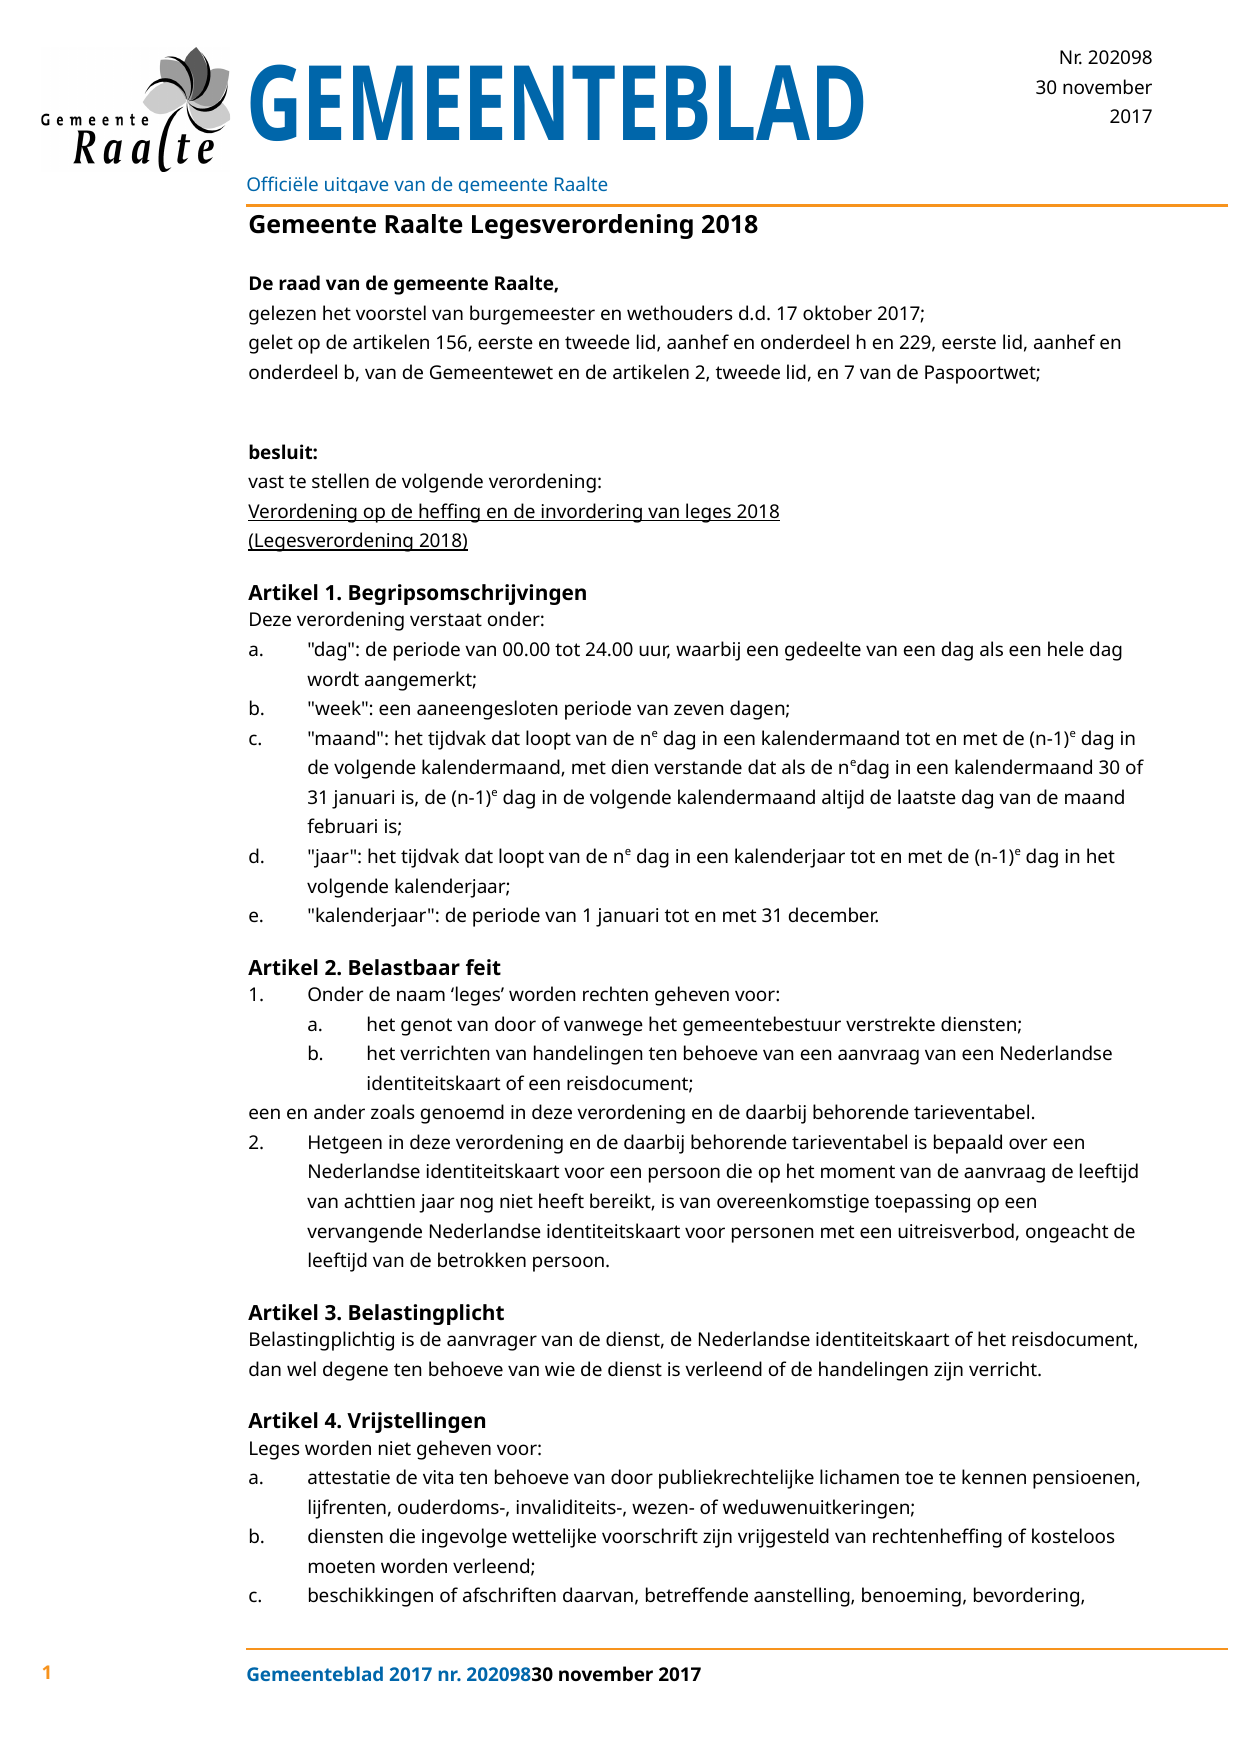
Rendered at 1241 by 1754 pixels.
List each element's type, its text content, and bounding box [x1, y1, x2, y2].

list het verrichten van handelingen ten behoeve van een aanvraag van een Nederlandse identiteitskaart of een reisdocument; [307, 1040, 1152, 1096]
text Artikel 1. Begripsomschrijvingen [248, 578, 1152, 607]
text Artikel 3. Belastingplicht [248, 1298, 1152, 1326]
text gelet op de artikelen 156, eerste en tweede lid, aanhef en onderdeel h en 229, eerste lid, aanhef en onderdeel b, van de Gemeentewet en de artikelen 2, tweede lid, en 7 van de Paspoortwet; [248, 329, 1152, 385]
list beschikkingen of afschriften daarvan, betreffende aanstelling, benoeming, bevordering, [248, 1583, 1152, 1608]
text Gemeente Raalte Legesverordening 2018 [248, 207, 1152, 241]
text Belastingplichtig is de aanvrager van de dienst, de Nederlandse identiteitskaart of het reisdocument, dan wel degene ten behoeve van wie de dienst is verleend of de handelingen zijn verricht. [248, 1326, 1152, 1382]
text een en ander zoals genoemd in deze verordening en de daarbij behorende tarieventabel. [248, 1099, 1152, 1125]
list "maand": het tijdvak dat loopt van de ne dag in een kalendermaand tot en met de (n-1)e dag in de volgende kalendermaand, met dien verstande dat als de nedag in een kalendermaand 30 of 31 januari is, de (n-1)e dag in de volgende kalendermaand altijd de laatste dag van de maand februari is; [248, 725, 1152, 839]
text Artikel 2. Belastbaar feit [248, 953, 1152, 981]
text De raad van de gemeente Raalte, [248, 270, 1152, 296]
list "jaar": het tijdvak dat loopt van de ne dag in een kalenderjaar tot en met de (n-1)e dag in het volgende kalenderjaar; [248, 843, 1152, 898]
list Onder de naam ‘leges’ worden rechten geheven voor: [248, 981, 1152, 1007]
list attestatie de vita ten behoeve van door publiekrechtelijke lichamen toe te kennen pensioenen, lijfrenten, ouderdoms-, invaliditeits-, wezen- of weduwenuitkeringen; [248, 1464, 1152, 1520]
text Deze verordening verstaat onder: [248, 607, 1152, 632]
list diensten die ingevolge wettelijke voorschrift zijn vrijgesteld van rechtenheffing of kosteloos moeten worden verleend; [248, 1523, 1152, 1579]
list "week": een aaneengesloten periode van zeven dagen; [248, 695, 1152, 721]
text vast te stellen de volgende verordening: [248, 468, 1152, 494]
text gelezen het voorstel van burgemeester en wethouders d.d. 17 oktober 2017; [248, 300, 1152, 326]
list Hetgeen in deze verordening en de daarbij behorende tarieventabel is bepaald over een Nederlandse identiteitskaart voor een persoon die op het moment van de aanvraag de leeftijd van achttien jaar nog niet heeft bereikt, is van overeenkomstige toepassing op een vervangende Nederlandse identiteitskaart voor personen met een uitreisverbod, ongeacht de leeftijd van de betrokken persoon. [248, 1129, 1152, 1273]
text Artikel 4. Vrijstellingen [248, 1406, 1152, 1435]
text Leges worden niet geheven voor: [248, 1435, 1152, 1461]
picture [41, 47, 231, 172]
list het genot van door of vanwege het gemeentebestuur verstrekte diensten; [307, 1011, 1152, 1037]
text besluit: [248, 439, 1152, 465]
list "kalenderjaar": de periode van 1 januari tot en met 31 december. [248, 902, 1152, 928]
list "dag": de periode van 00.00 tot 24.00 uur, waarbij een gedeelte van een dag als een hele dag wordt aangemerkt; [248, 636, 1152, 691]
text Verordening op de heffing en de invordering van leges 2018 [248, 498, 1152, 524]
text (Legesverordening 2018) [248, 528, 1152, 553]
